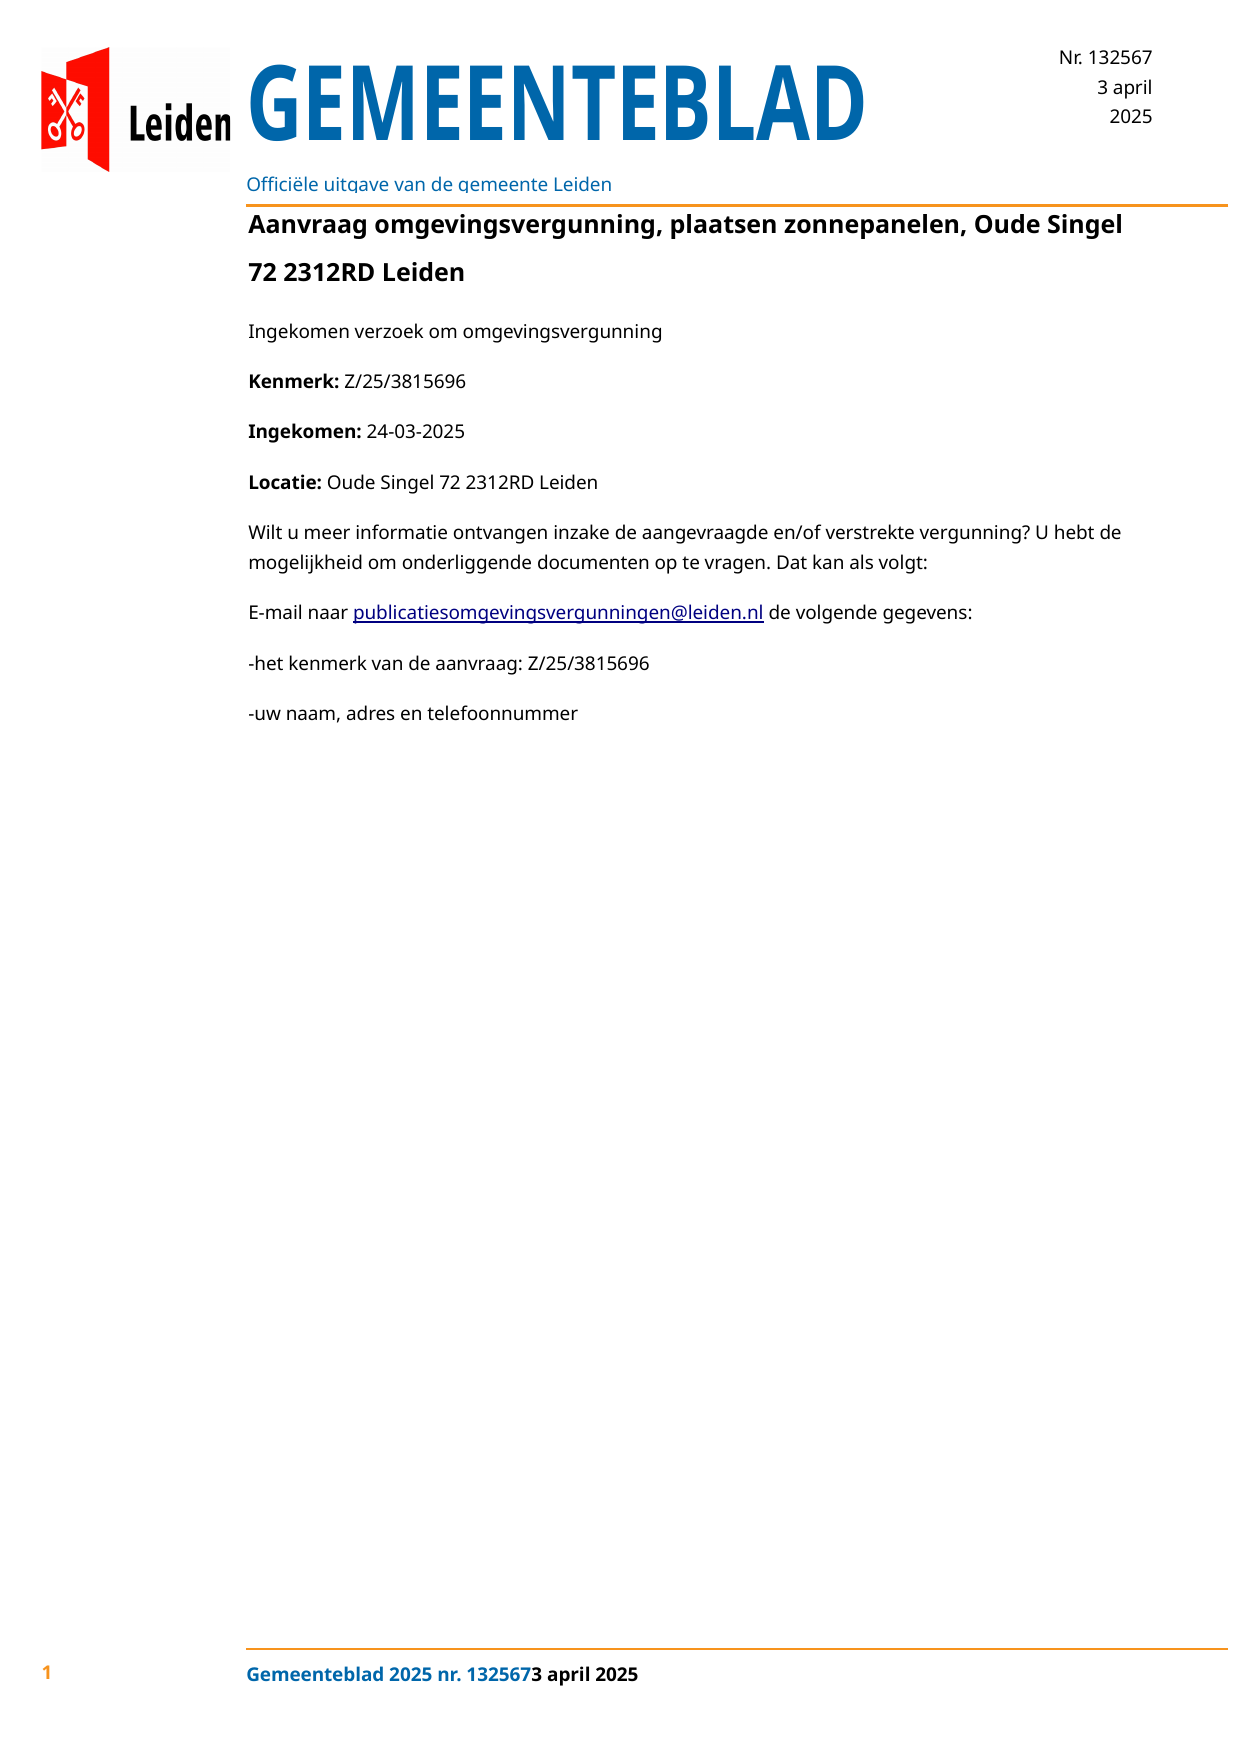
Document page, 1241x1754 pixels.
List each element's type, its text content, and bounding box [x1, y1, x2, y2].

text Aanvraag omgevingsvergunning, plaatsen zonnepanelen, Oude Singel 72 2312RD Leiden [248, 207, 1152, 288]
text Ingekomen verzoek om omgevingsvergunning [248, 318, 1152, 344]
text Locatie: Oude Singel 72 2312RD Leiden [248, 469, 1152, 495]
text -het kenmerk van de aanvraag: Z/25/3815696 [248, 650, 1152, 676]
text Wilt u meer informatie ontvangen inzake de aangevraagde en/of verstrekte vergunning? U hebt de mogelijkheid om onderliggende documenten op te vragen. Dat kan als volgt: [248, 519, 1152, 575]
text Ingekomen: 24-03-2025 [248, 419, 1152, 444]
text E-mail naar publicatiesomgevingsvergunningen@leiden.nl de volgende gegevens: [248, 599, 1152, 625]
picture [41, 47, 231, 172]
text -uw naam, adres en telefoonnummer [248, 700, 1152, 726]
text Kenmerk: Z/25/3815696 [248, 368, 1152, 394]
